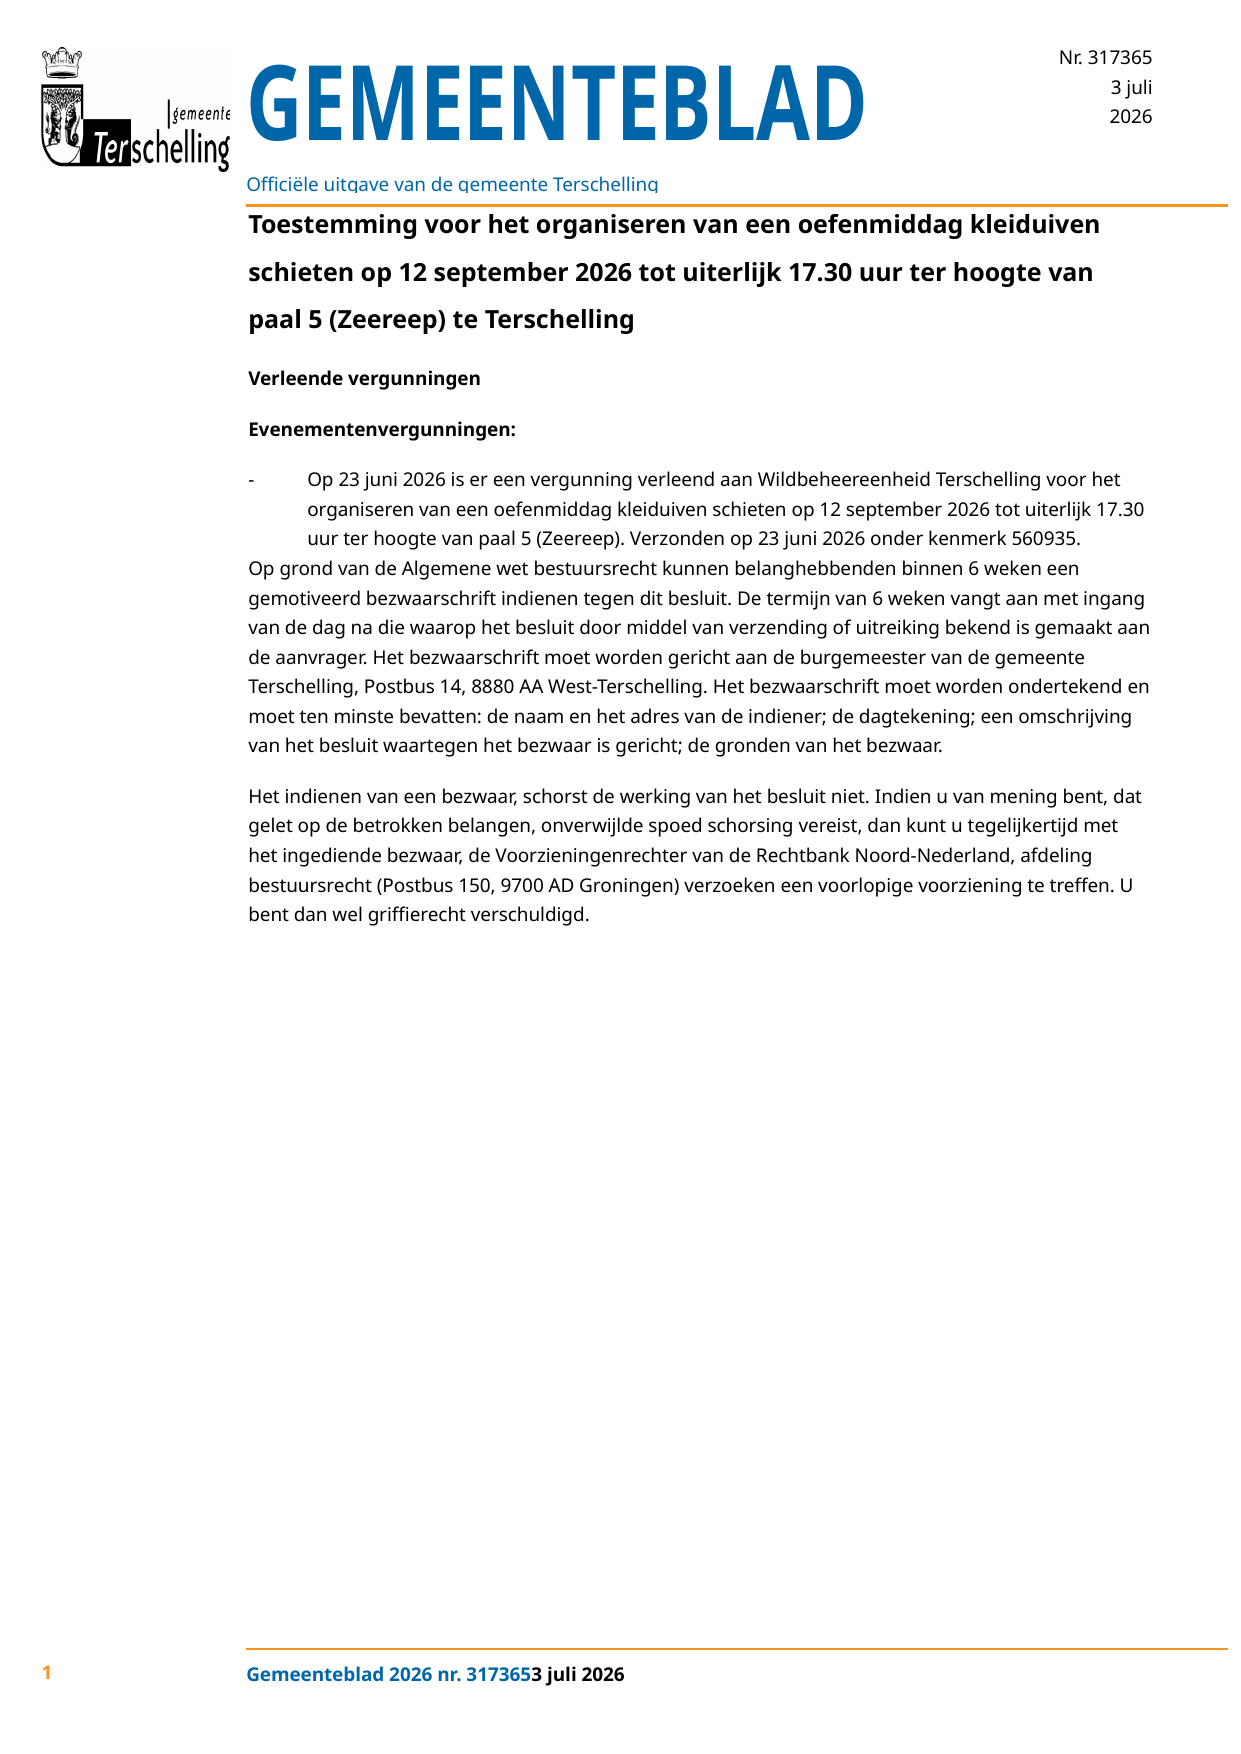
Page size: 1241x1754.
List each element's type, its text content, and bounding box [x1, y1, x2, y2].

picture [41, 47, 231, 172]
text Toestemming voor het organiseren van een oefenmiddag kleiduiven schieten op 12 september 2026 tot uiterlijk 17.30 uur ter hoogte van paal 5 (Zeereep) te Terschelling [248, 207, 1152, 336]
text Op grond van de Algemene wet bestuursrecht kunnen belanghebbenden binnen 6 weken een gemotiveerd bezwaarschrift indienen tegen dit besluit. De termijn van 6 weken vangt aan met ingang van de dag na die waarop het besluit door middel van verzending of uitreiking bekend is gemaakt aan de aanvrager. Het bezwaarschrift moet worden gericht aan de burgemeester van de gemeente Terschelling, Postbus 14, 8880 AA West-Terschelling. Het bezwaarschrift moet worden ondertekend en moet ten minste bevatten: de naam en het adres van de indiener; de dagtekening; een omschrijving van het besluit waartegen het bezwaar is gericht; de gronden van het bezwaar. [248, 555, 1152, 758]
list Op 23 juni 2026 is er een vergunning verleend aan Wildbeheereenheid Terschelling voor het organiseren van een oefenmiddag kleiduiven schieten op 12 september 2026 tot uiterlijk 17.30 uur ter hoogte van paal 5 (Zeereep). Verzonden op 23 juni 2026 onder kenmerk 560935. [248, 466, 1152, 551]
text Het indienen van een bezwaar, schorst de werking van het besluit niet. Indien u van mening bent, dat gelet op de betrokken belangen, onverwijlde spoed schorsing vereist, dan kunt u tegelijkertijd met het ingediende bezwaar, de Voorzieningenrechter van de Rechtbank Noord-Nederland, afdeling bestuursrecht (Postbus 150, 9700 AD Groningen) verzoeken een voorlopige voorziening te treffen. U bent dan wel griffierecht verschuldigd. [248, 783, 1152, 927]
text Verleende vergunningen [248, 366, 1152, 391]
text Evenementenvergunningen: [248, 416, 1152, 442]
